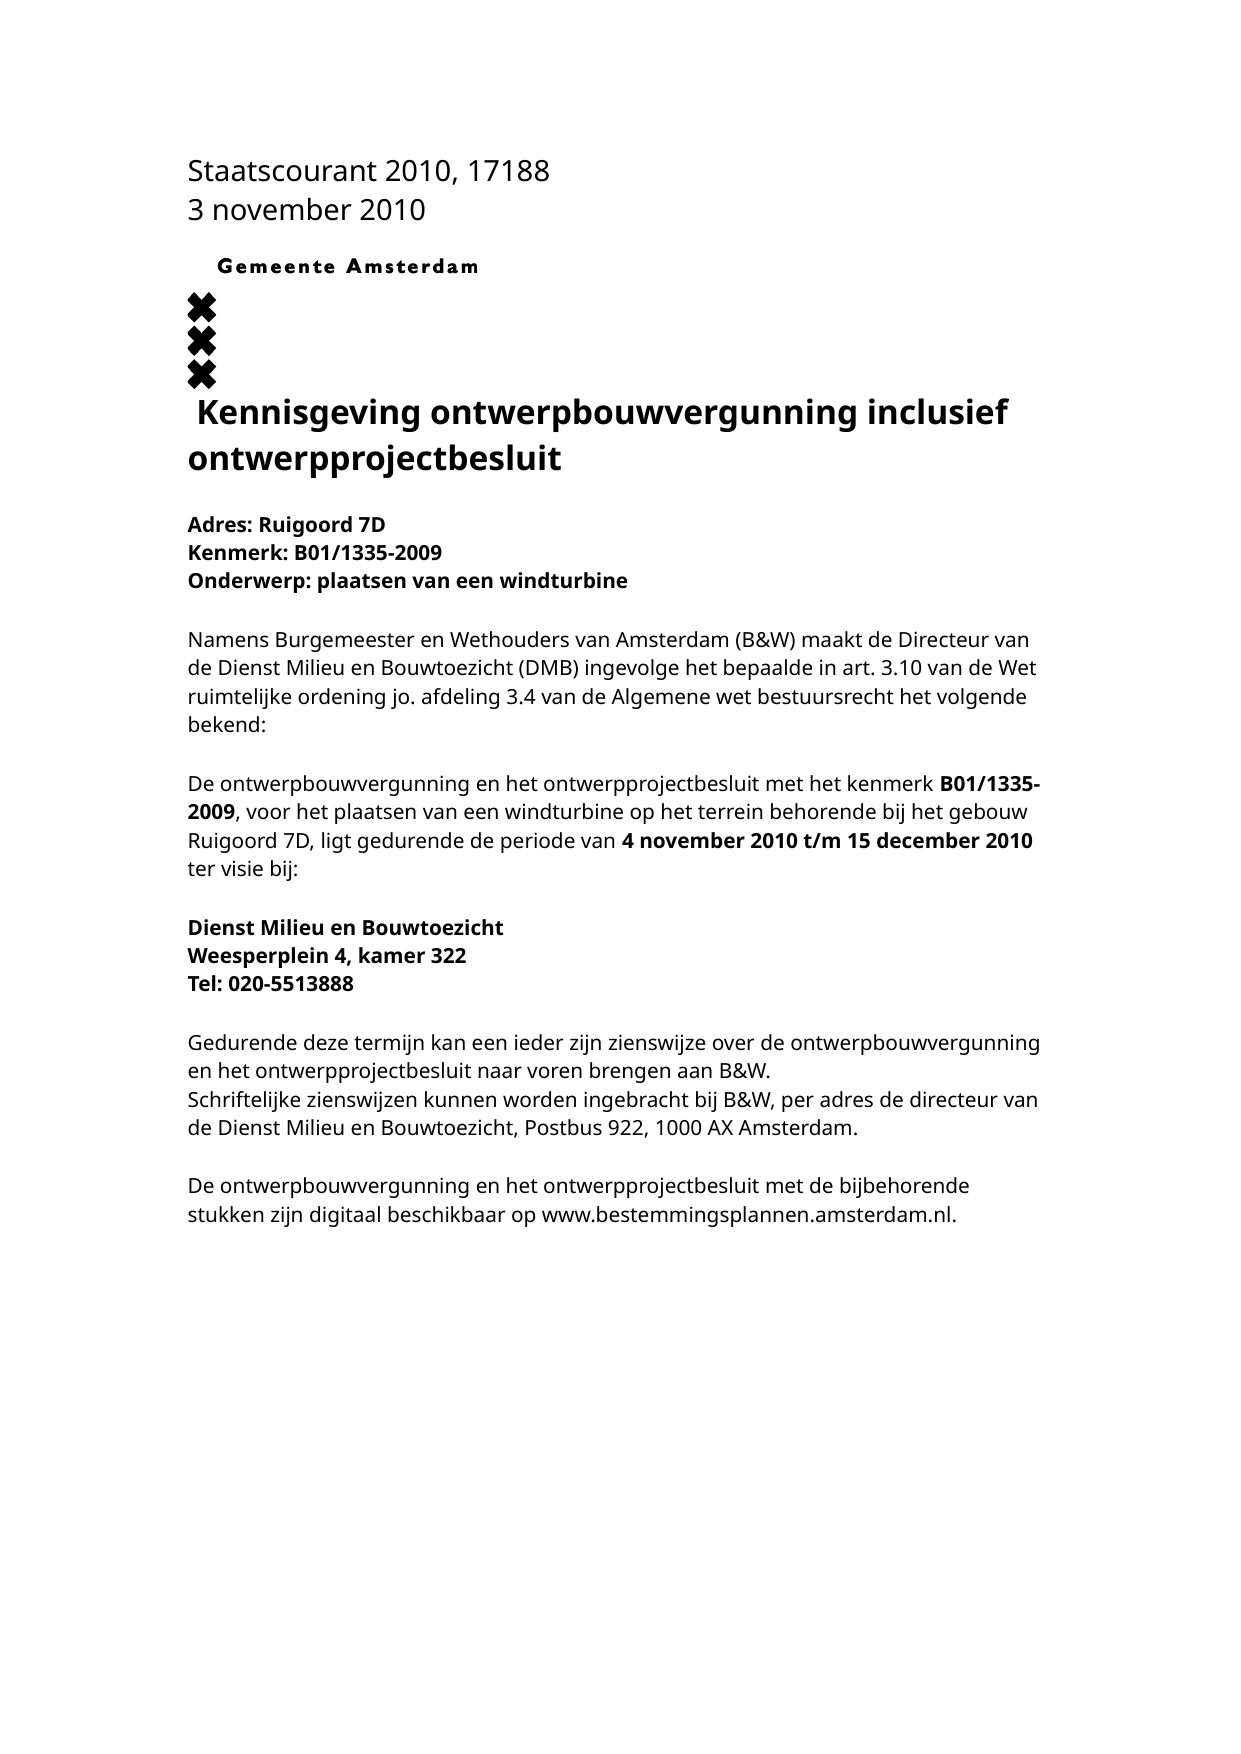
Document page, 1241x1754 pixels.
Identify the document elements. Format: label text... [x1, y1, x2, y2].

text Onderwerp: plaatsen van een windturbine [187, 567, 1053, 595]
text Tel: 020-5513888 [187, 969, 1053, 998]
text Weesperplein 4, kamer 322 [187, 941, 1053, 969]
text De ontwerpbouwvergunning en het ontwerpprojectbesluit met het kenmerk B01/1335-2009, voor het plaatsen van een windturbine op het terrein behorende bij het gebouw Ruigoord 7D, ligt gedurende de periode van 4 november 2010 t/m 15 december 2010 ter visie bij: [187, 769, 1053, 883]
text De ontwerpbouwvergunning en het ontwerpprojectbesluit met de bijbehorende stukken zijn digitaal beschikbaar op www.bestemmingsplannen.amsterdam.nl. [187, 1172, 1053, 1228]
text Gedurende deze termijn kan een ieder zijn zienswijze over de ontwerpbouwvergunning en het ontwerpprojectbesluit naar voren brengen aan B&W. [187, 1028, 1053, 1085]
text Namens Burgemeester en Wethouders van Amsterdam (B&W) maakt de Directeur van de Dienst Milieu en Bouwtoezicht (DMB) ingevolge het bepaalde in art. 3.10 van de Wet ruimtelijke ordening jo. afdeling 3.4 van de Algemene wet bestuursrecht het volgende bekend: [187, 625, 1053, 739]
text Staatscourant 2010, 17188 [187, 150, 1053, 190]
text 3 november 2010 [187, 190, 1053, 229]
text Schriftelijke zienswijzen kunnen worden ingebracht bij B&W, per adres de directeur van de Dienst Milieu en Bouwtoezicht, Postbus 922, 1000 AX Amsterdam. [187, 1085, 1053, 1142]
text Dienst Milieu en Bouwtoezicht [187, 913, 1053, 941]
subtitle Kennisgeving ontwerpbouwvergunning inclusief ontwerpprojectbesluit [187, 271, 1053, 480]
text Kenmerk: B01/1335-2009 [187, 538, 1053, 567]
text Adres: Ruigoord 7D [187, 510, 1053, 538]
picture [187, 258, 477, 389]
